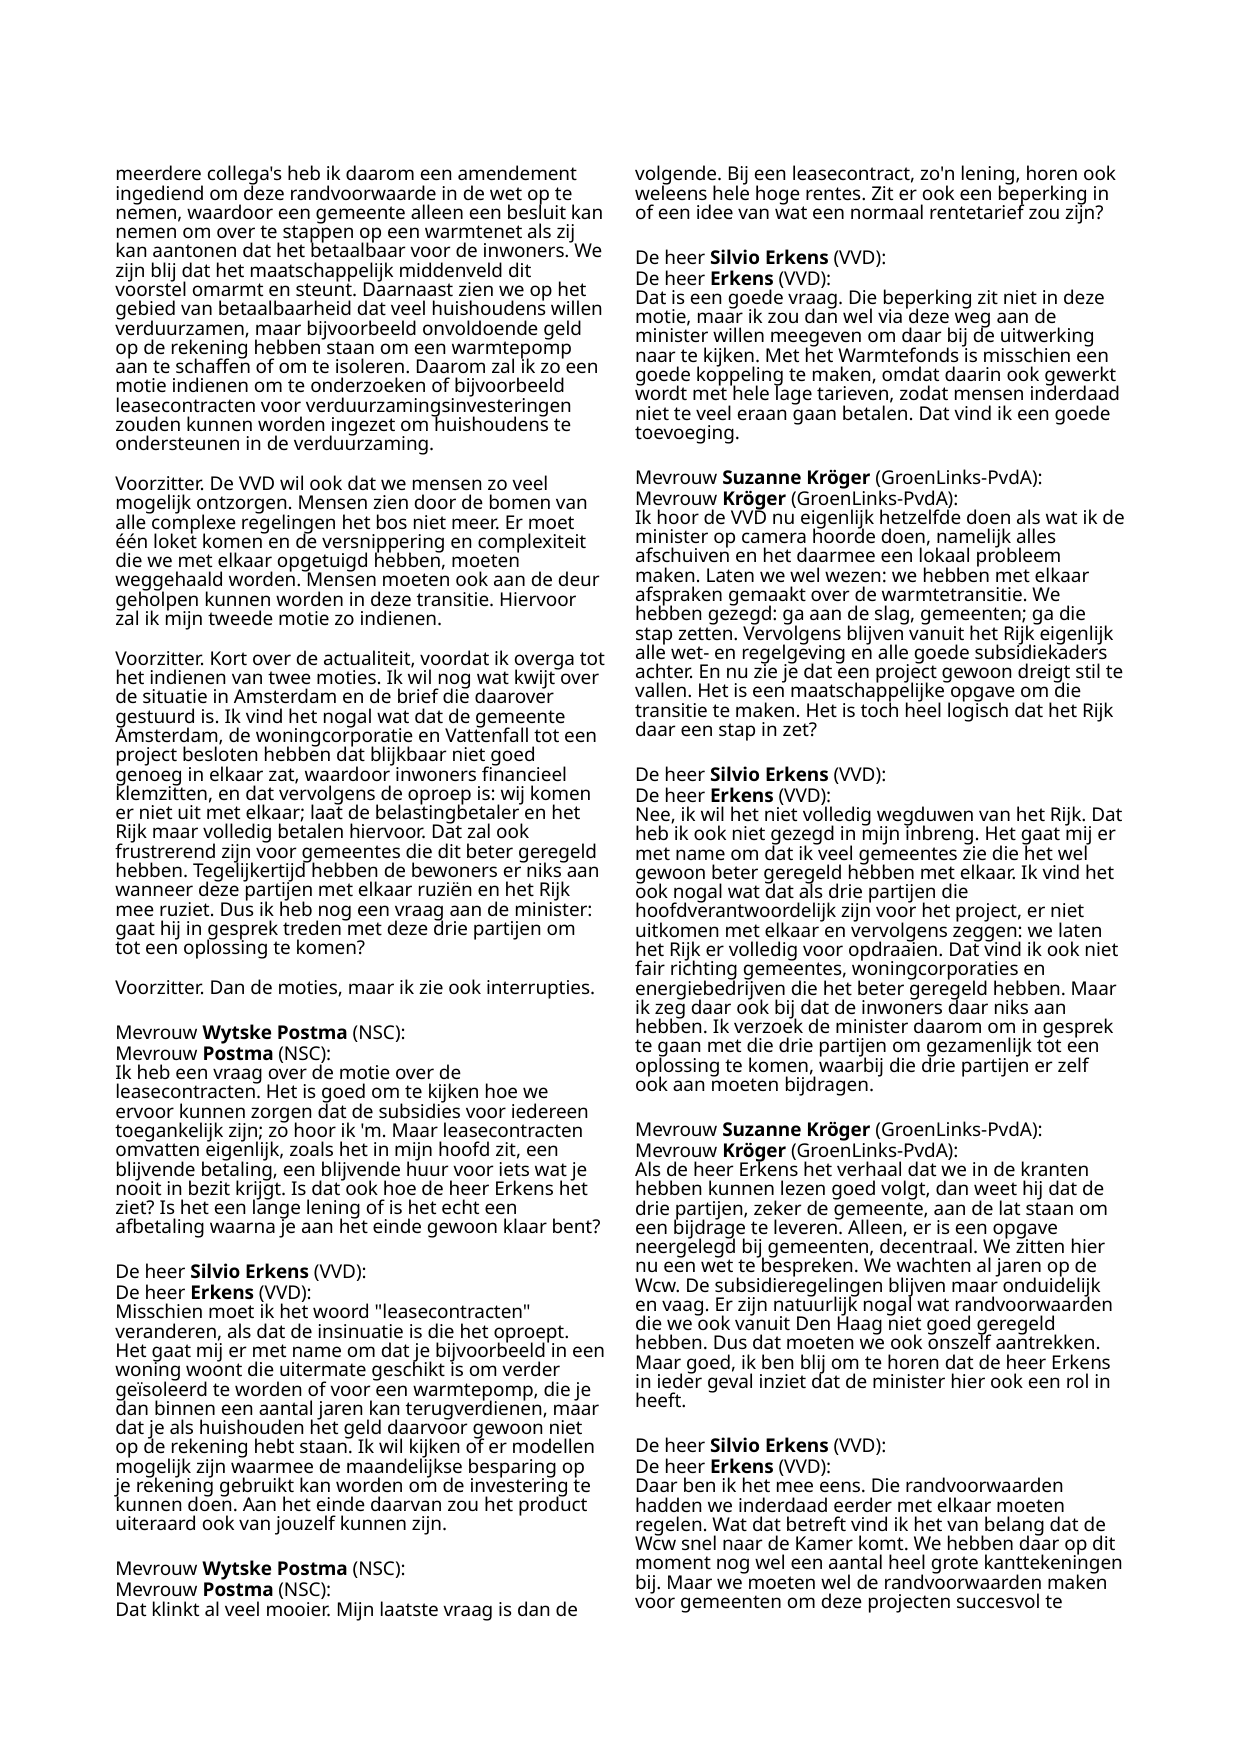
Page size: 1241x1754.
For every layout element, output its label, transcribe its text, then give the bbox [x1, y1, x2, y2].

text Dat is een goede vraag. Die beperking zit niet in deze motie, maar ik zou dan wel via deze weg aan de minister willen meegeven om daar bij de uitwerking naar te kijken. Met het Warmtefonds is misschien een goede koppeling te maken, omdat daarin ook gewerkt wordt met hele lage tarieven, zodat mensen inderdaad niet te veel eraan gaan betalen. Dat vind ik een goede toevoeging. [635, 289, 1125, 443]
text Nee, ik wil het niet volledig wegduwen van het Rijk. Dat heb ik ook niet gezegd in mijn inbreng. Het gaat mij er met name om dat ik veel gemeentes zie die het wel gewoon beter geregeld hebben met elkaar. Ik vind het ook nogal wat dat als drie partijen die hoofdverantwoordelijk zijn voor het project, er niet uitkomen met elkaar en vervolgens zeggen: we laten het Rijk er volledig voor opdraaien. Dat vind ik ook niet fair richting gemeentes, woningcorporaties en energiebedrijven die het beter geregeld hebben. Maar ik zeg daar ook bij dat de inwoners daar niks aan hebben. Ik verzoek de minister daarom om in gesprek te gaan met die drie partijen om gezamenlijk tot een oplossing te komen, waarbij die drie partijen er zelf ook aan moeten bijdragen. [635, 806, 1125, 1095]
text Voorzitter. De VVD wil ook dat we mensen zo veel mogelijk ontzorgen. Mensen zien door de bomen van alle complexe regelingen het bos niet meer. Er moet één loket komen en de versnippering en complexiteit die we met elkaar opgetuigd hebben, moeten weggehaald worden. Mensen moeten ook aan de deur geholpen kunnen worden in deze transitie. Hiervoor zal ik mijn tweede motie zo indienen. [115, 475, 605, 629]
text Mevrouw Kröger (GroenLinks-PvdA): [635, 490, 1125, 509]
text De heer Silvio Erkens (VVD): [635, 761, 1125, 787]
text Mevrouw Wytske Postma (NSC): [115, 1019, 605, 1045]
text De heer Erkens (VVD): [115, 1284, 605, 1303]
text Mevrouw Postma (NSC): [115, 1581, 605, 1601]
text Dat klinkt al veel mooier. Mijn laatste vraag is dan de [115, 1601, 605, 1620]
text Mevrouw Kröger (GroenLinks-PvdA): [635, 1142, 1125, 1161]
text De heer Silvio Erkens (VVD): [635, 1432, 1125, 1458]
text De heer Erkens (VVD): [635, 270, 1125, 289]
text Mevrouw Wytske Postma (NSC): [115, 1556, 605, 1581]
text De heer Erkens (VVD): [635, 1458, 1125, 1477]
text meerdere collega's heb ik daarom een amendement ingediend om deze randvoorwaarde in de wet op te nemen, waardoor een gemeente alleen een besluit kan nemen om over te stappen op een warmtenet als zij kan aantonen dat het betaalbaar voor de inwoners. We zijn blij dat het maatschappelijk middenveld dit voorstel omarmt en steunt. Daarnaast zien we op het gebied van betaalbaarheid dat veel huishoudens willen verduurzamen, maar bijvoorbeeld onvoldoende geld op de rekening hebben staan om een warmtepomp aan te schaffen of om te isoleren. Daarom zal ik zo een motie indienen om te onderzoeken of bijvoorbeeld leasecontracten voor verduurzamingsinvesteringen zouden kunnen worden ingezet om huishoudens te ondersteunen in de verduurzaming. [115, 165, 605, 454]
text Misschien moet ik het woord "leasecontracten" veranderen, als dat de insinuatie is die het oproept. Het gaat mij er met name om dat je bijvoorbeeld in een woning woont die uitermate geschikt is om verder geïsoleerd te worden of voor een warmtepomp, die je dan binnen een aantal jaren kan terugverdienen, maar dat je als huishouden het geld daarvoor gewoon niet op de rekening hebt staan. Ik wil kijken of er modellen mogelijk zijn waarmee de maandelijkse besparing op je rekening gebruikt kan worden om de investering te kunnen doen. Aan het einde daarvan zou het product uiteraard ook van jouzelf kunnen zijn. [115, 1303, 605, 1535]
text Als de heer Erkens het verhaal dat we in de kranten hebben kunnen lezen goed volgt, dan weet hij dat de drie partijen, zeker de gemeente, aan de lat staan om een bijdrage te leveren. Alleen, er is een opgave neergelegd bij gemeenten, decentraal. We zitten hier nu een wet te bespreken. We wachten al jaren op de Wcw. De subsidieregelingen blijven maar onduidelijk en vaag. Er zijn natuurlijk nogal wat randvoorwaarden die we ook vanuit Den Haag niet goed geregeld hebben. Dus dat moeten we ook onszelf aantrekken. Maar goed, ik ben blij om te horen dat de heer Erkens in ieder geval inziet dat de minister hier ook een rol in heeft. [635, 1161, 1125, 1411]
text Voorzitter. Kort over de actualiteit, voordat ik overga tot het indienen van twee moties. Ik wil nog wat kwijt over de situatie in Amsterdam en de brief die daarover gestuurd is. Ik vind het nogal wat dat de gemeente Amsterdam, de woningcorporatie en Vattenfall tot een project besloten hebben dat blijkbaar niet goed genoeg in elkaar zat, waardoor inwoners financieel klemzitten, en dat vervolgens de oproep is: wij komen er niet uit met elkaar; laat de belastingbetaler en het Rijk maar volledig betalen hiervoor. Dat zal ook frustrerend zijn voor gemeentes die dit beter geregeld hebben. Tegelijkertijd hebben de bewoners er niks aan wanneer deze partijen met elkaar ruziën en het Rijk mee ruziet. Dus ik heb nog een vraag aan de minister: gaat hij in gesprek treden met deze drie partijen om tot een oplossing te komen? [115, 650, 605, 958]
text Daar ben ik het mee eens. Die randvoorwaarden hadden we inderdaad eerder met elkaar moeten regelen. Wat dat betreft vind ik het van belang dat de Wcw snel naar de Kamer komt. We hebben daar op dit moment nog wel een aantal heel grote kanttekeningen bij. Maar we moeten wel de randvoorwaarden maken voor gemeenten om deze projecten succesvol te [635, 1477, 1125, 1612]
text De heer Silvio Erkens (VVD): [635, 244, 1125, 270]
text De heer Erkens (VVD): [635, 787, 1125, 806]
text Mevrouw Postma (NSC): [115, 1045, 605, 1064]
text Mevrouw Suzanne Kröger (GroenLinks-PvdA): [635, 464, 1125, 490]
text Mevrouw Suzanne Kröger (GroenLinks-PvdA): [635, 1116, 1125, 1142]
text Ik heb een vraag over de motie over de leasecontracten. Het is goed om te kijken hoe we ervoor kunnen zorgen dat de subsidies voor iedereen toegankelijk zijn; zo hoor ik 'm. Maar leasecontracten omvatten eigenlijk, zoals het in mijn hoofd zit, een blijvende betaling, een blijvende huur voor iets wat je nooit in bezit krijgt. Is dat ook hoe de heer Erkens het ziet? Is het een lange lening of is het echt een afbetaling waarna je aan het einde gewoon klaar bent? [115, 1064, 605, 1238]
text volgende. Bij een leasecontract, zo'n lening, horen ook weleens hele hoge rentes. Zit er ook een beperking in of een idee van wat een normaal rentetarief zou zijn? [635, 165, 1125, 223]
text Ik hoor de VVD nu eigenlijk hetzelfde doen als wat ik de minister op camera hoorde doen, namelijk alles afschuiven en het daarmee een lokaal probleem maken. Laten we wel wezen: we hebben met elkaar afspraken gemaakt over de warmtetransitie. We hebben gezegd: ga aan de slag, gemeenten; ga die stap zetten. Vervolgens blijven vanuit het Rijk eigenlijk alle wet- en regelgeving en alle goede subsidiekaders achter. En nu zie je dat een project gewoon dreigt stil te vallen. Het is een maatschappelijke opgave om die transitie te maken. Het is toch heel logisch dat het Rijk daar een stap in zet? [635, 509, 1125, 740]
text Voorzitter. Dan de moties, maar ik zie ook interrupties. [115, 979, 605, 998]
text De heer Silvio Erkens (VVD): [115, 1258, 605, 1284]
